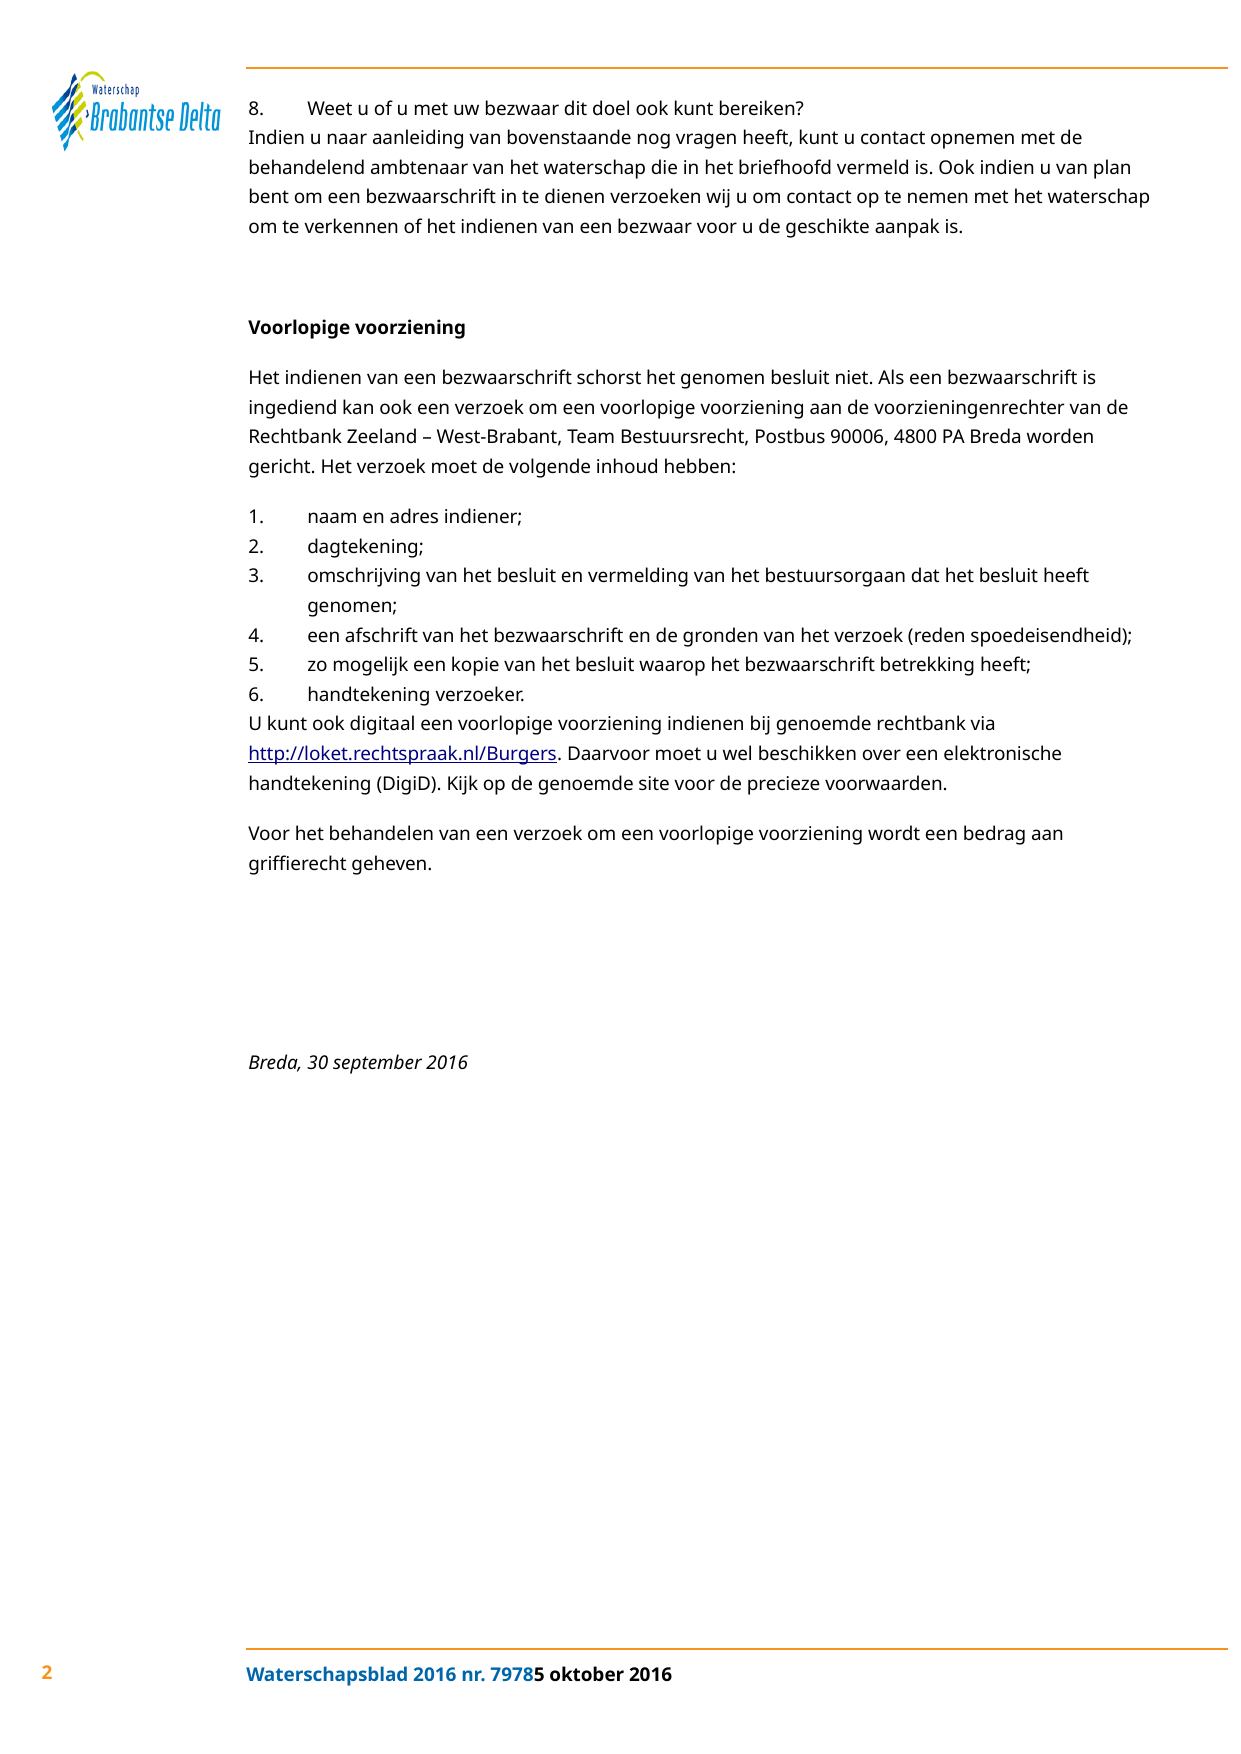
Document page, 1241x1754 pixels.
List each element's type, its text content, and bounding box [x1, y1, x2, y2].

list naam en adres indiener; [248, 503, 1152, 529]
text Indien u naar aanleiding van bovenstaande nog vragen heeft, kunt u contact opnemen met de behandelend ambtenaar van het waterschap die in het briefhoofd vermeld is. Ook indien u van plan bent om een bezwaarschrift in te dienen verzoeken wij u om contact op te nemen met het waterschap om te verkennen of het indienen van een bezwaar voor u de geschikte aanpak is. [248, 124, 1152, 239]
list zo mogelijk een kopie van het besluit waarop het bezwaarschrift betrekking heeft; [248, 651, 1152, 677]
list een afschrift van het bezwaarschrift en de gronden van het verzoek (reden spoedeisendheid); [248, 622, 1152, 648]
list dagtekening; [248, 533, 1152, 559]
list Weet u of u met uw bezwaar dit doel ook kunt bereiken? [248, 95, 1152, 121]
list handtekening verzoeker. [248, 681, 1152, 707]
text Het indienen van een bezwaarschrift schorst het genomen besluit niet. Als een bezwaarschrift is ingediend kan ook een verzoek om een voorlopige voorziening aan de voorzieningenrechter van de Rechtbank Zeeland – West-Brabant, Team Bestuursrecht, Postbus 90006, 4800 PA Breda worden gericht. Het verzoek moet de volgende inhoud hebben: [248, 364, 1152, 479]
text Breda, 30 september 2016 [248, 1049, 1152, 1074]
picture [41, 47, 231, 172]
text Voor het behandelen van een verzoek om een voorlopige voorziening wordt een bedrag aan griffierecht geheven. [248, 820, 1152, 876]
text U kunt ook digitaal een voorlopige voorziening indienen bij genoemde rechtbank via http://loket.rechtspraak.nl/Burgers. Daarvoor moet u wel beschikken over een elektronische handtekening (DigiD). Kijk op de genoemde site voor de precieze voorwaarden. [248, 711, 1152, 796]
list omschrijving van het besluit en vermelding van het bestuursorgaan dat het besluit heeft genomen; [248, 563, 1152, 618]
text Voorlopige voorziening [248, 314, 1152, 340]
